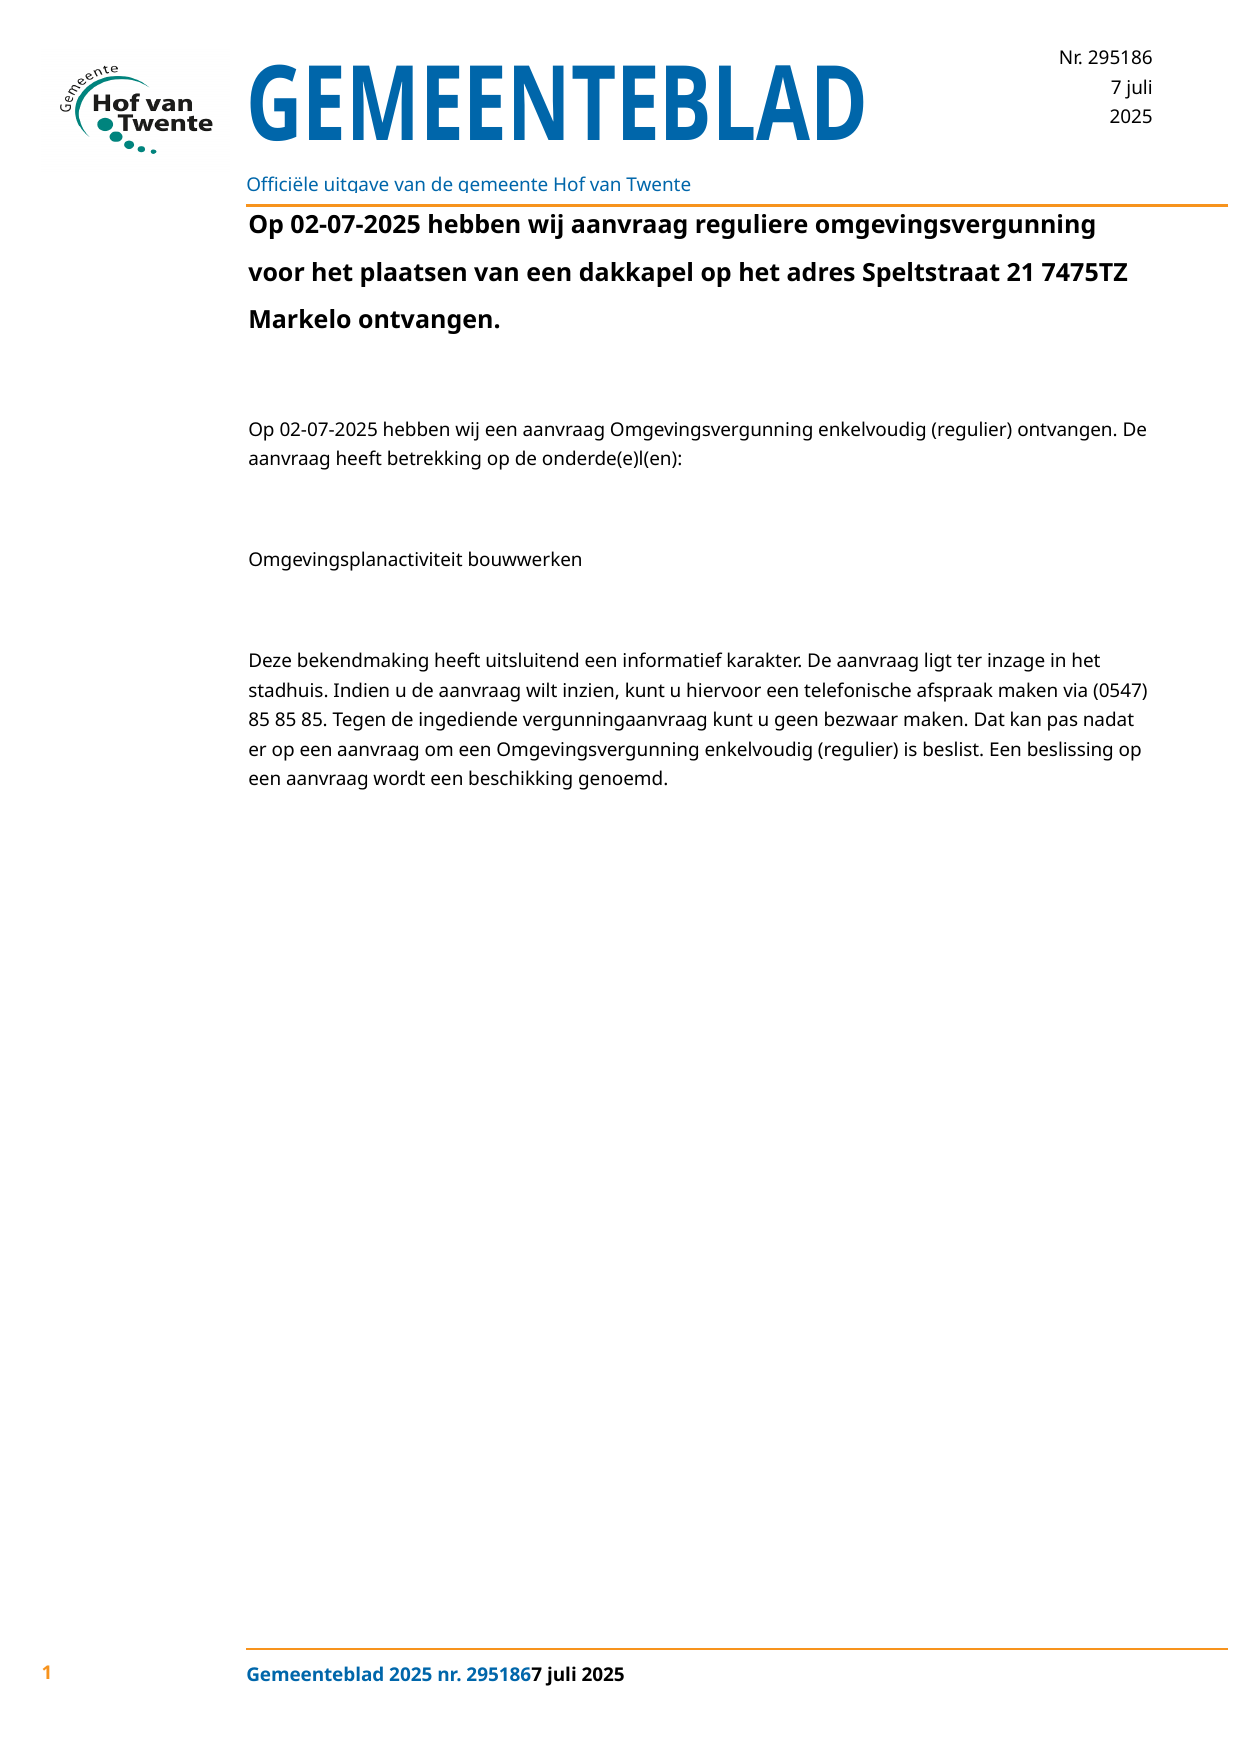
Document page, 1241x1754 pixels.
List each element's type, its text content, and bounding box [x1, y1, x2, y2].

picture [41, 47, 231, 172]
text Op 02-07-2025 hebben wij een aanvraag Omgevingsvergunning enkelvoudig (regulier) ontvangen. De aanvraag heeft betrekking op de onderde(e)l(en): [248, 416, 1152, 471]
text Op 02-07-2025 hebben wij aanvraag reguliere omgevingsvergunning voor het plaatsen van een dakkapel op het adres Speltstraat 21 7475TZ Markelo ontvangen. [248, 207, 1152, 336]
text Deze bekendmaking heeft uitsluitend een informatief karakter. De aanvraag ligt ter inzage in het stadhuis. Indien u de aanvraag wilt inzien, kunt u hiervoor een telefonische afspraak maken via (0547) 85 85 85. Tegen de ingediende vergunningaanvraag kunt u geen bezwaar maken. Dat kan pas nadat er op een aanvraag om een Omgevingsvergunning enkelvoudig (regulier) is beslist. Een beslissing op een aanvraag wordt een beschikking genoemd. [248, 647, 1152, 791]
text Omgevingsplanactiviteit bouwwerken [248, 546, 1152, 572]
